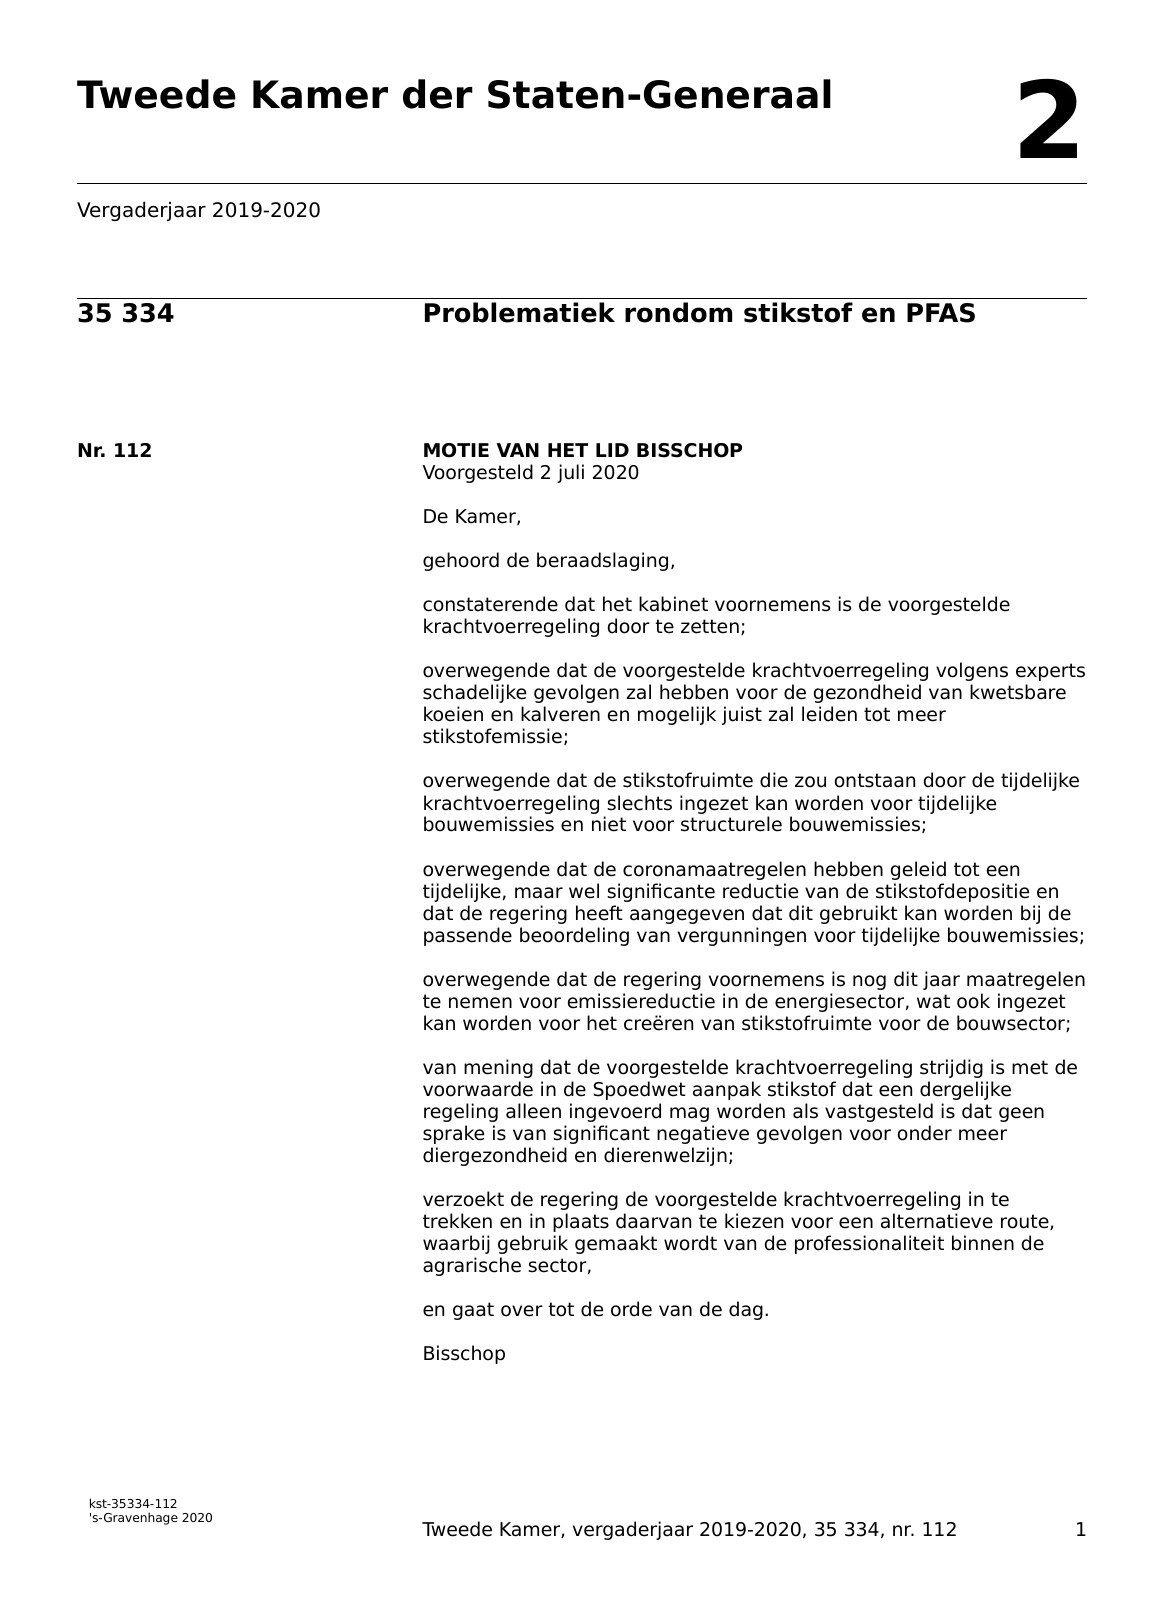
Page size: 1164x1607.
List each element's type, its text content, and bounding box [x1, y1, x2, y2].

text gehoord de beraadslaging, [422, 550, 1087, 572]
table_header Tweede Kamer der Staten-Generaal [77, 59, 886, 183]
table_cell Vergaderjaar 2019-2020 [77, 184, 1087, 298]
text van mening dat de voorgestelde krachtvoerregeling strijdig is met de voorwaarde in de Spoedwet aanpak stikstof dat een dergelijke regeling alleen ingevoerd mag worden als vastgesteld is dat geen sprake is van significant negatieve gevolgen voor onder meer diergezondheid en dierenwelzijn; [422, 1057, 1087, 1167]
text overwegende dat de stikstofruimte die zou ontstaan door de tijdelijke krachtvoerregeling slechts ingezet kan worden voor tijdelijke bouwemissies en niet voor structurele bouwemissies; [422, 770, 1087, 836]
text Voorgesteld 2 juli 2020 [422, 462, 1087, 484]
text 's-Gravenhage 2020 [88, 1511, 323, 1525]
text Bisschop [422, 1343, 1087, 1365]
text kst-35334-112 [88, 1497, 323, 1511]
text overwegende dat de regering voornemens is nog dit jaar maatregelen te nemen voor emissiereductie in de energiesector, wat ook ingezet kan worden voor het creëren van stikstofruimte voor de bouwsector; [422, 969, 1087, 1034]
text overwegende dat de voorgestelde krachtvoerregeling volgens experts schadelijke gevolgen zal hebben voor de gezondheid van kwetsbare koeien en kalveren en mogelijk juist zal leiden tot meer stikstofemissie; [422, 660, 1087, 748]
subtitle 35 334 Problematiek rondom stikstof en PFAS [77, 299, 1087, 329]
subtitle Nr. 112 MOTIE VAN HET LID BISSCHOP [77, 440, 1087, 462]
text verzoekt de regering de voorgestelde krachtvoerregeling in te trekken en in plaats daarvan te kiezen voor een alternatieve route, waarbij gebruik gemaakt wordt van de professionaliteit binnen de agrarische sector, [422, 1189, 1087, 1277]
text constaterende dat het kabinet voornemens is de voorgestelde krachtvoerregeling door te zetten; [422, 594, 1087, 638]
table_header 2 [886, 59, 1087, 183]
text en gaat over tot de orde van de dag. [422, 1299, 1087, 1321]
text De Kamer, [422, 506, 1087, 528]
text overwegende dat de coronamaatregelen hebben geleid tot een tijdelijke, maar wel significante reductie van de stikstofdepositie en dat de regering heeft aangegeven dat dit gebruikt kan worden bij de passende beoordeling van vergunningen voor tijdelijke bouwemissies; [422, 858, 1087, 946]
